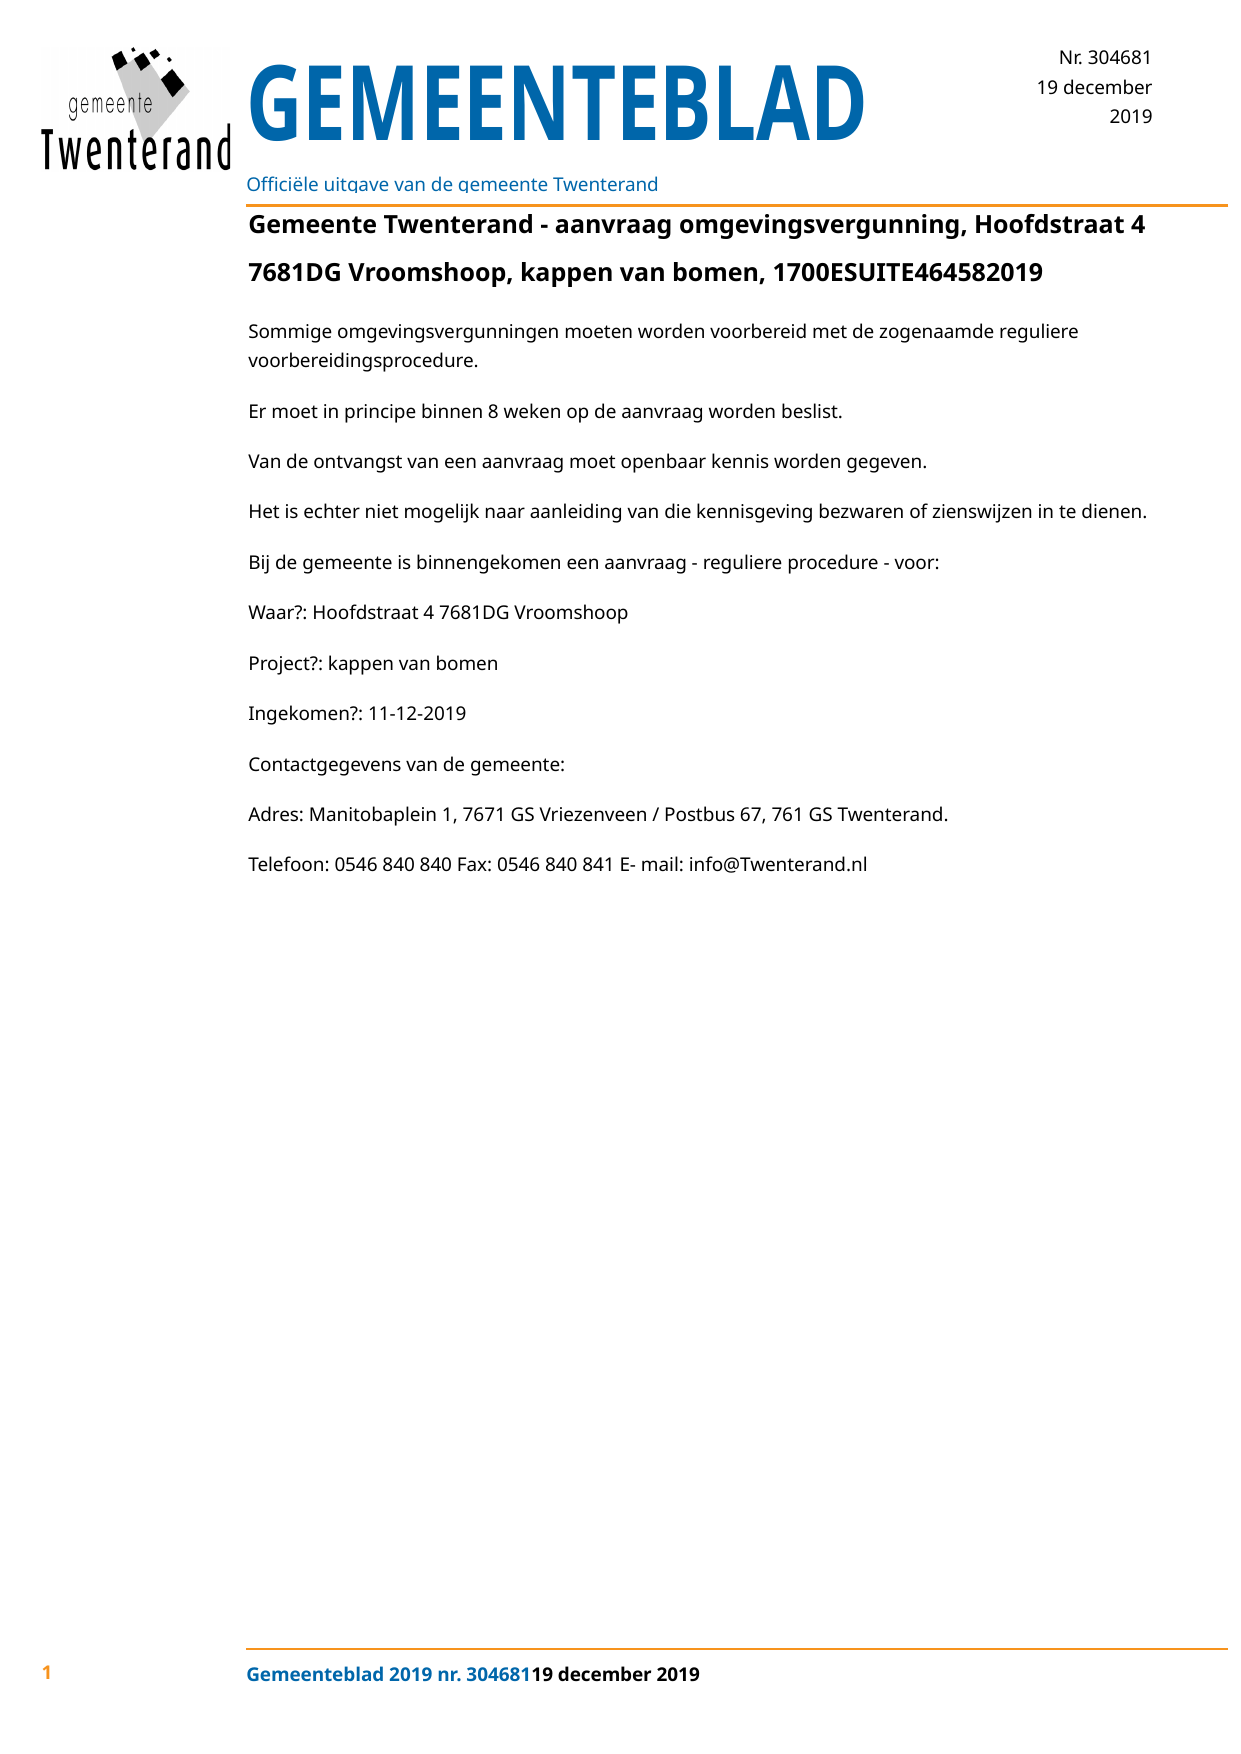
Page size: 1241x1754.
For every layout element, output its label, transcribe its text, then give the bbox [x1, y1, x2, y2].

text Project?: kappen van bomen [248, 650, 1152, 676]
text Het is echter niet mogelijk naar aanleiding van die kennisgeving bezwaren of zienswijzen in te dienen. [248, 499, 1152, 524]
text Waar?: Hoofdstraat 4 7681DG Vroomshoop [248, 599, 1152, 625]
text Van de ontvangst van een aanvraag moet openbaar kennis worden gegeven. [248, 448, 1152, 474]
text Bij de gemeente is binnengekomen een aanvraag - reguliere procedure - voor: [248, 549, 1152, 575]
text Telefoon: 0546 840 840 Fax: 0546 840 841 E- mail: info@Twenterand.nl [248, 852, 1152, 877]
text Adres: Manitobaplein 1, 7671 GS Vriezenveen / Postbus 67, 761 GS Twenterand. [248, 801, 1152, 827]
picture [41, 47, 231, 172]
text Gemeente Twenterand - aanvraag omgevingsvergunning, Hoofdstraat 4 7681DG Vroomshoop, kappen van bomen, 1700ESUITE464582019 [248, 207, 1152, 288]
text Sommige omgevingsvergunningen moeten worden voorbereid met de zogenaamde reguliere voorbereidingsprocedure. [248, 318, 1152, 373]
text Ingekomen?: 11-12-2019 [248, 700, 1152, 726]
text Contactgegevens van de gemeente: [248, 751, 1152, 777]
text Er moet in principe binnen 8 weken op de aanvraag worden beslist. [248, 398, 1152, 424]
